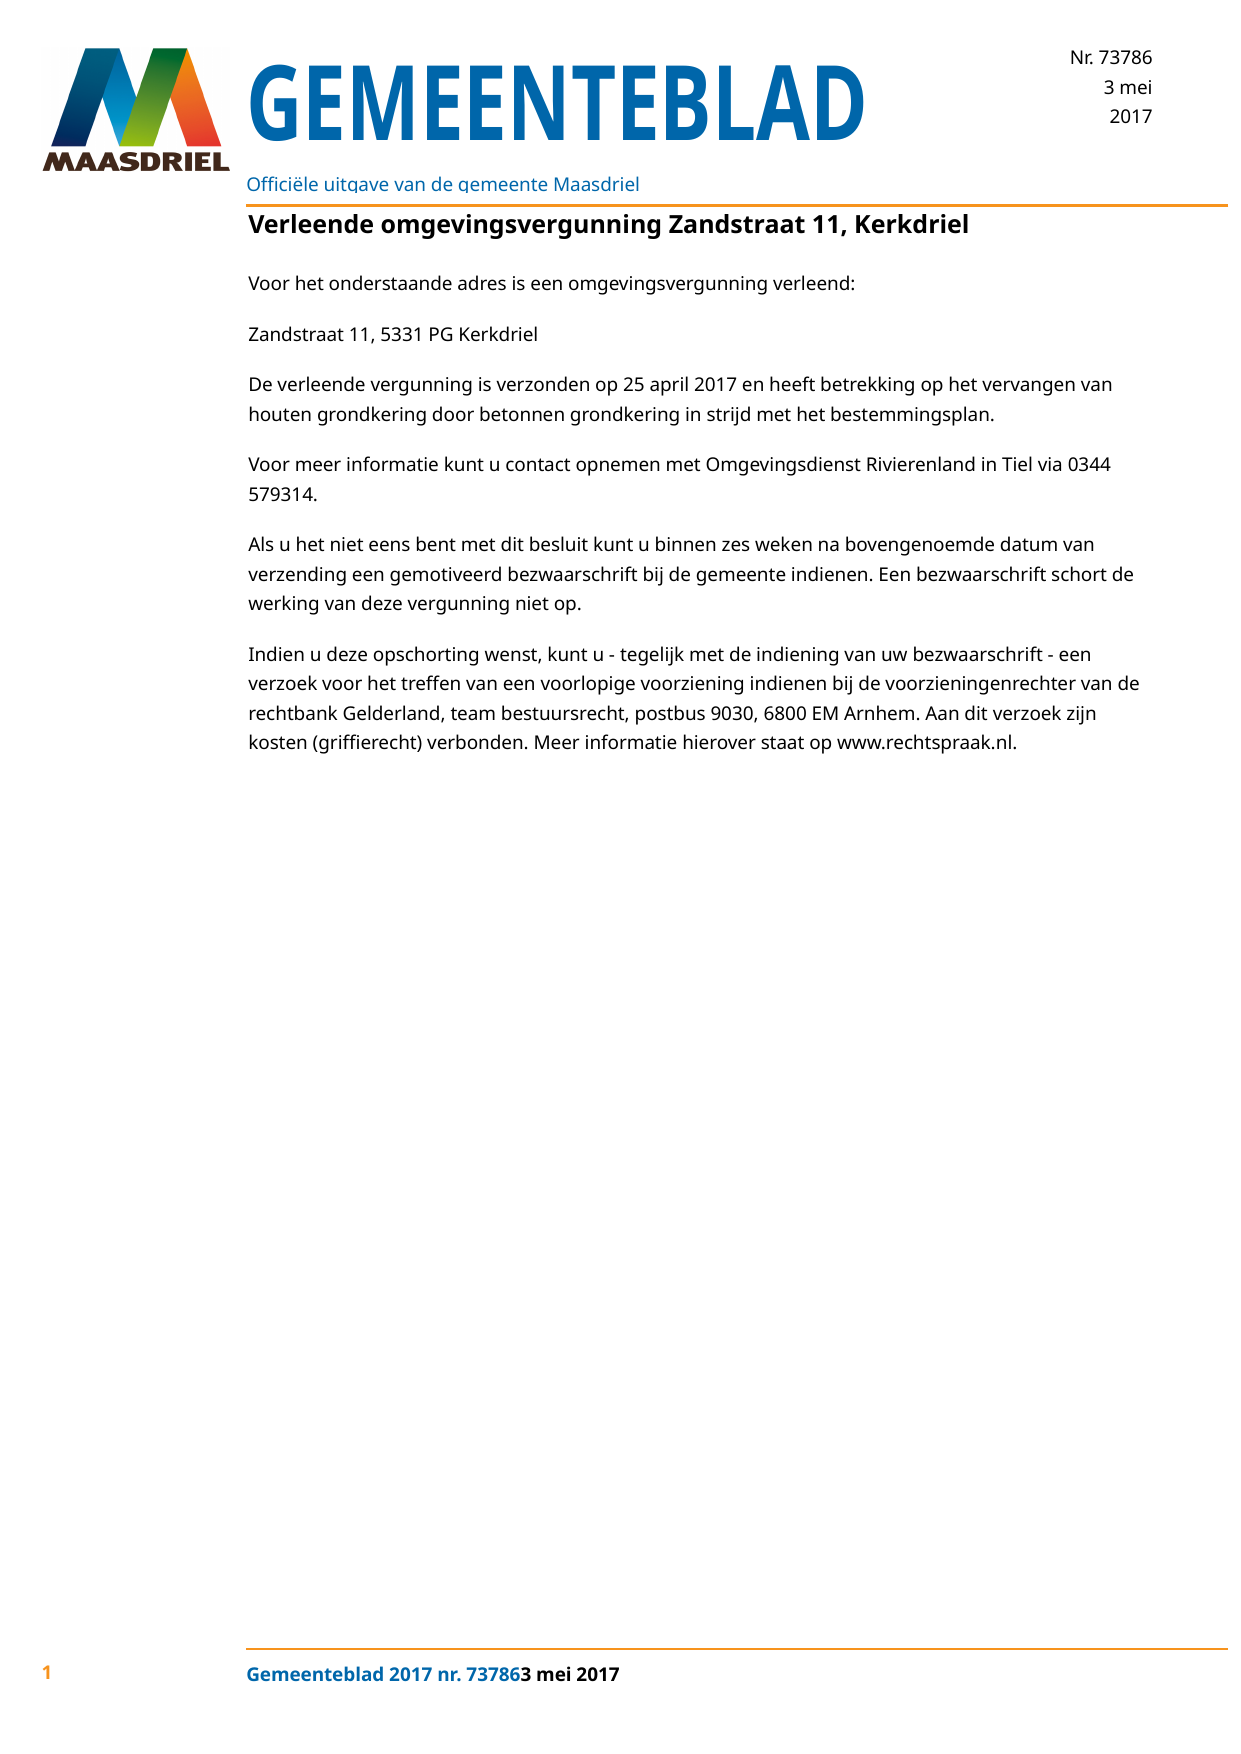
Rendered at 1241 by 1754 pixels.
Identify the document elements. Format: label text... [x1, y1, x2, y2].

text De verleende vergunning is verzonden op 25 april 2017 en heeft betrekking op het vervangen van houten grondkering door betonnen grondkering in strijd met het bestemmingsplan. [248, 371, 1152, 426]
text Verleende omgevingsvergunning Zandstraat 11, Kerkdriel [248, 207, 1152, 241]
text Indien u deze opschorting wenst, kunt u - tegelijk met de indiening van uw bezwaarschrift - een verzoek voor het treffen van een voorlopige voorziening indienen bij de voorzieningenrechter van de rechtbank Gelderland, team bestuursrecht, postbus 9030, 6800 EM Arnhem. Aan dit verzoek zijn kosten (griffierecht) verbonden. Meer informatie hierover staat op www.rechtspraak.nl. [248, 641, 1152, 755]
text Voor het onderstaande adres is een omgevingsvergunning verleend: [248, 270, 1152, 296]
text Voor meer informatie kunt u contact opnemen met Omgevingsdienst Rivierenland in Tiel via 0344 579314. [248, 451, 1152, 506]
picture [41, 47, 231, 172]
text Zandstraat 11, 5331 PG Kerkdriel [248, 321, 1152, 346]
text Als u het niet eens bent met dit besluit kunt u binnen zes weken na bovengenoemde datum van verzending een gemotiveerd bezwaarschrift bij de gemeente indienen. Een bezwaarschrift schort de werking van deze vergunning niet op. [248, 531, 1152, 616]
